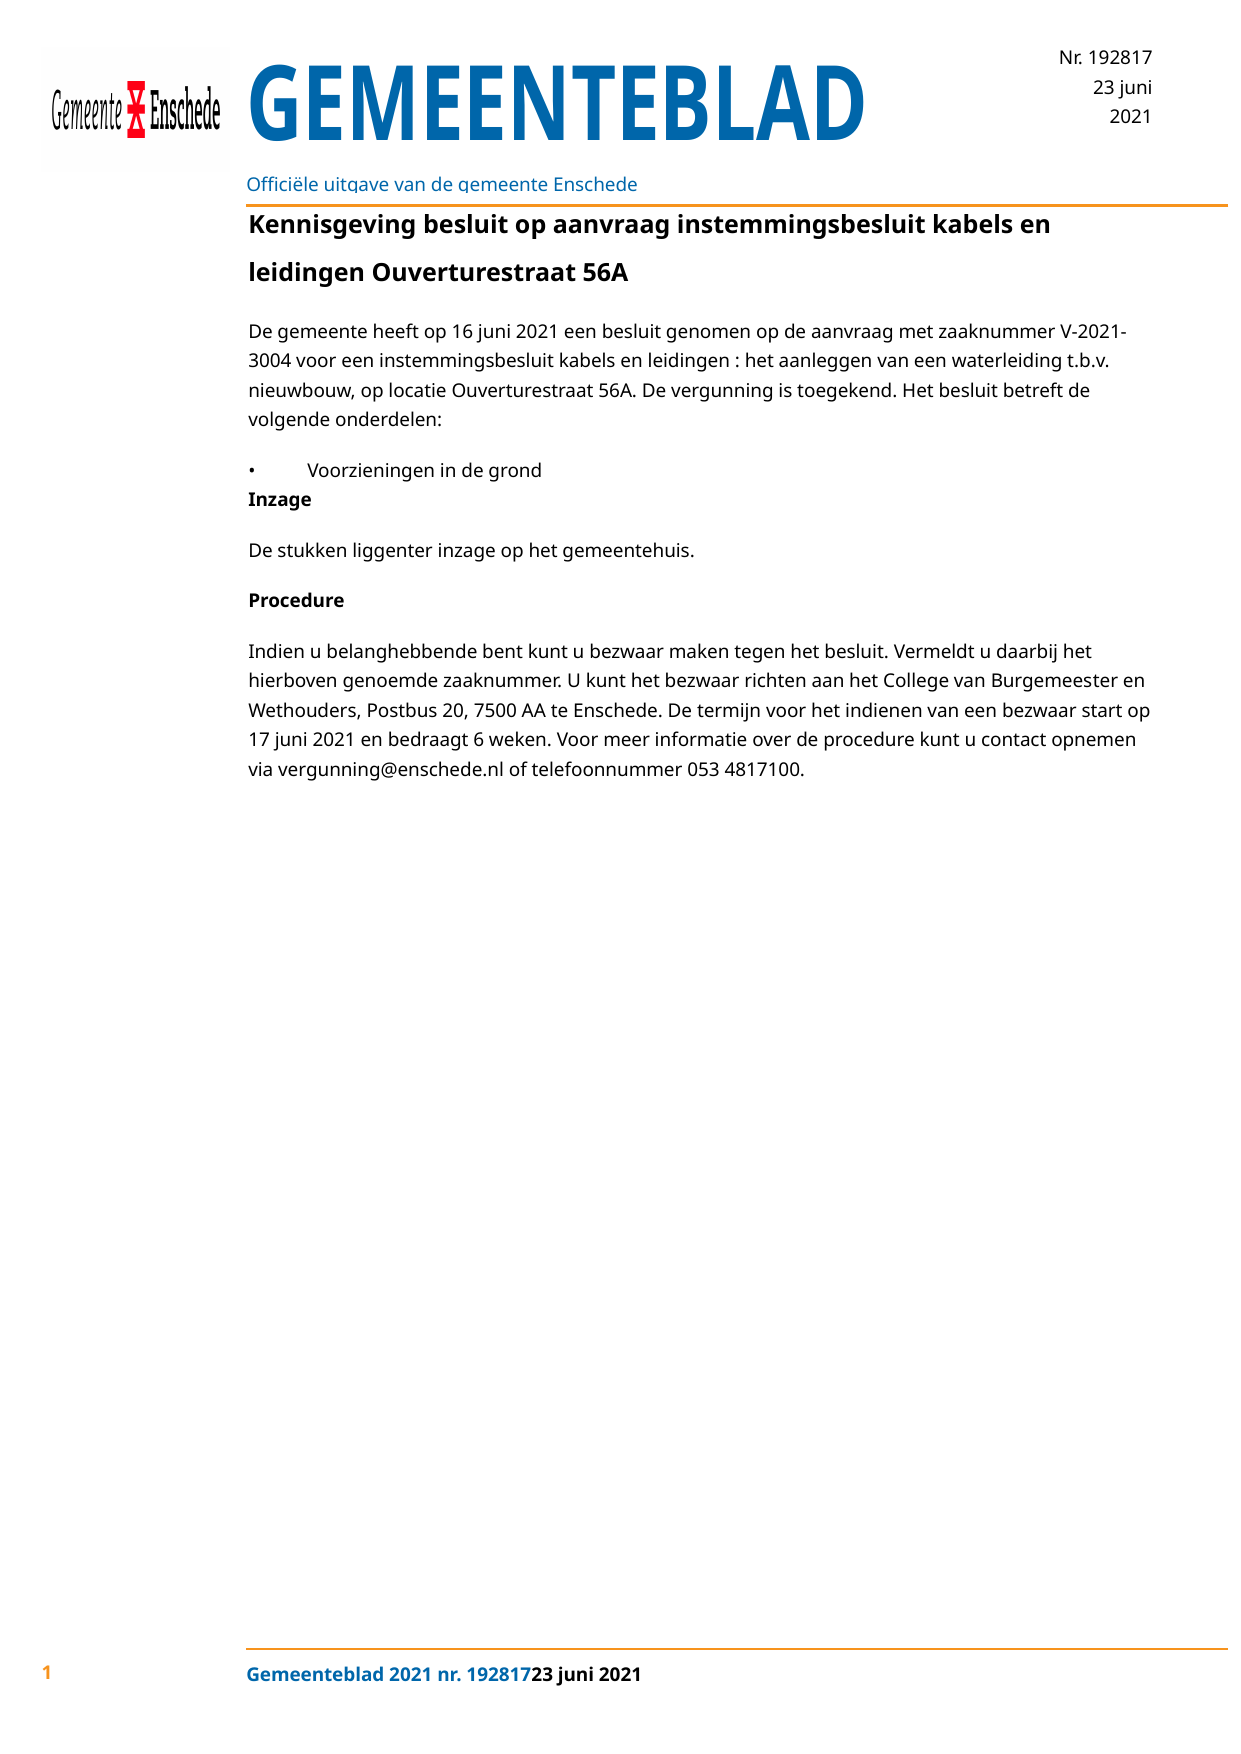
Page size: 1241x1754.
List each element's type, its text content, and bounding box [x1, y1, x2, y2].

text De gemeente heeft op 16 juni 2021 een besluit genomen op de aanvraag met zaaknummer V-2021-3004 voor een instemmingsbesluit kabels en leidingen : het aanleggen van een waterleiding t.b.v. nieuwbouw, op locatie Ouverturestraat 56A. De vergunning is toegekend. Het besluit betreft de volgende onderdelen: [248, 318, 1152, 432]
text De stukken liggenter inzage op het gemeentehuis. [248, 537, 1152, 563]
list Voorzieningen in de grond [248, 457, 1152, 483]
text Kennisgeving besluit op aanvraag instemmingsbesluit kabels en leidingen Ouverturestraat 56A [248, 207, 1152, 288]
picture [41, 47, 231, 172]
text Procedure [248, 587, 1152, 613]
text Indien u belanghebbende bent kunt u bezwaar maken tegen het besluit. Vermeldt u daarbij het hierboven genoemde zaaknummer. U kunt het bezwaar richten aan het College van Burgemees­ter en Wethouders, Postbus 20, 7500 AA te Enschede. De termijn voor het indienen van een bezwaar start op 17 juni 2021 en bedraagt 6 weken. Voor meer informatie over de procedure kunt u contact opnemen via vergunning@enschede.nl of telefoonnummer 053 4817100. [248, 638, 1152, 782]
text Inzage [248, 487, 1152, 512]
